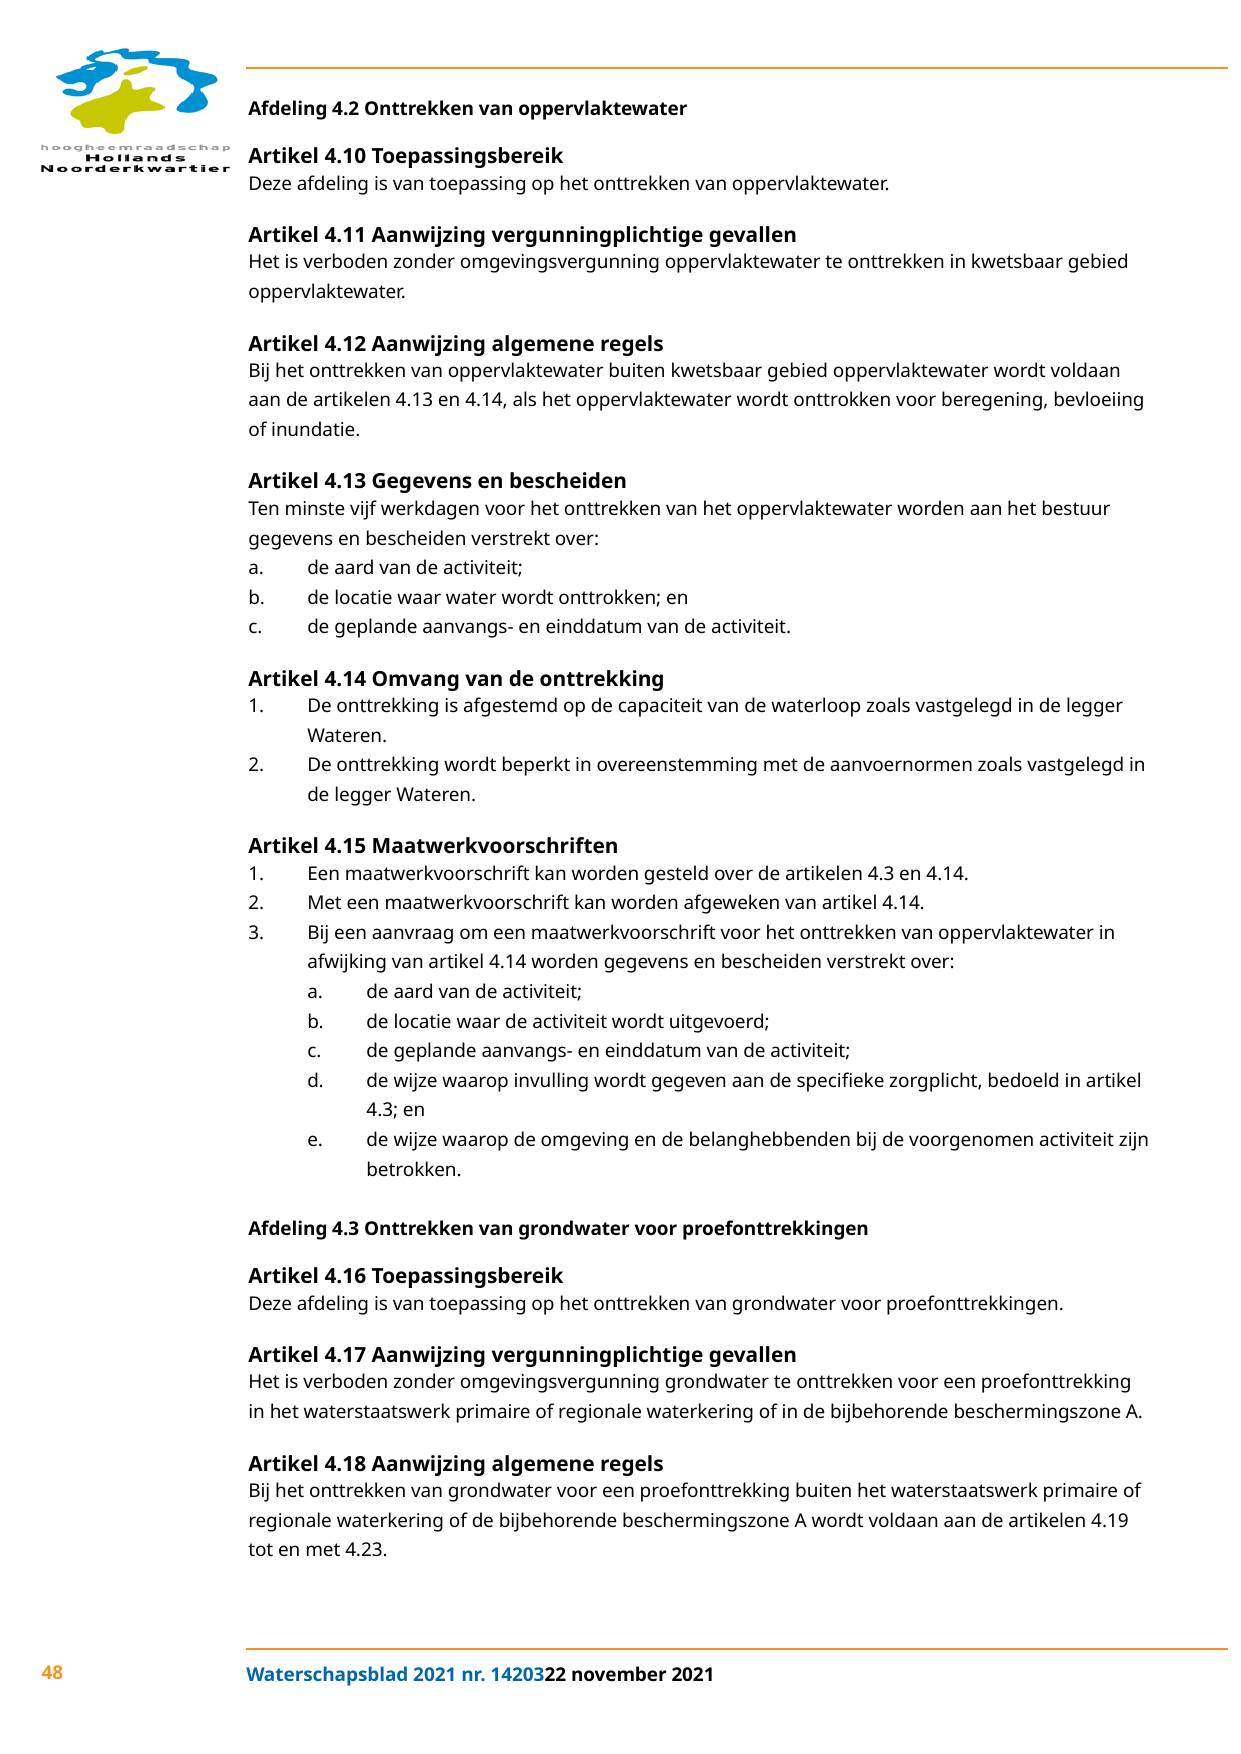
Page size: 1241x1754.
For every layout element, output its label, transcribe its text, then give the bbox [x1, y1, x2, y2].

text Artikel 4.18 Aanwijzing algemene regels [248, 1449, 1152, 1477]
list de wijze waarop de omgeving en de belanghebbenden bij de voorgenomen activiteit zijn betrokken. [307, 1126, 1152, 1181]
text Het is verboden zonder omgevingsvergunning oppervlaktewater te onttrekken in kwetsbaar gebied oppervlaktewater. [248, 249, 1152, 304]
text Ten minste vijf werkdagen voor het onttrekken van het oppervlaktewater worden aan het bestuur gegevens en bescheiden verstrekt over: [248, 495, 1152, 550]
text Artikel 4.16 Toepassingsbereik [248, 1261, 1152, 1290]
text Bij het onttrekken van grondwater voor een proefonttrekking buiten het waterstaatswerk primaire of regionale waterkering of de bijbehorende beschermingszone A wordt voldaan aan de artikelen 4.19 tot en met 4.23. [248, 1477, 1152, 1562]
text Afdeling 4.3 Onttrekken van grondwater voor proefonttrekkingen [248, 1215, 1152, 1241]
text Artikel 4.12 Aanwijzing algemene regels [248, 329, 1152, 357]
picture [41, 47, 231, 172]
list de aard van de activiteit; [248, 554, 1152, 580]
text Bij het onttrekken van oppervlaktewater buiten kwetsbaar gebied oppervlaktewater wordt voldaan aan de artikelen 4.13 en 4.14, als het oppervlaktewater wordt onttrokken voor beregening, bevloeiing of inundatie. [248, 357, 1152, 442]
text Artikel 4.13 Gegevens en bescheiden [248, 467, 1152, 495]
text Deze afdeling is van toepassing op het onttrekken van grondwater voor proefonttrekkingen. [248, 1290, 1152, 1316]
list Met een maatwerkvoorschrift kan worden afgeweken van artikel 4.14. [248, 889, 1152, 915]
text Artikel 4.17 Aanwijzing vergunningplichtige gevallen [248, 1340, 1152, 1369]
text Artikel 4.15 Maatwerkvoorschriften [248, 831, 1152, 860]
list De onttrekking is afgestemd op de capaciteit van de waterloop zoals vastgelegd in de legger Wateren. [248, 692, 1152, 748]
text Artikel 4.14 Omvang van de onttrekking [248, 664, 1152, 692]
list Een maatwerkvoorschrift kan worden gesteld over de artikelen 4.3 en 4.14. [248, 860, 1152, 886]
text Deze afdeling is van toepassing op het onttrekken van oppervlaktewater. [248, 170, 1152, 196]
text Afdeling 4.2 Onttrekken van oppervlaktewater [248, 95, 1152, 121]
list de geplande aanvangs- en einddatum van de activiteit. [248, 613, 1152, 639]
list de aard van de activiteit; [307, 978, 1152, 1004]
list de locatie waar water wordt onttrokken; en [248, 584, 1152, 609]
text Artikel 4.10 Toepassingsbereik [248, 141, 1152, 170]
list de geplande aanvangs- en einddatum van de activiteit; [307, 1037, 1152, 1063]
list de locatie waar de activiteit wordt uitgevoerd; [307, 1008, 1152, 1033]
text Artikel 4.11 Aanwijzing vergunningplichtige gevallen [248, 220, 1152, 249]
list Bij een aanvraag om een maatwerkvoorschrift voor het onttrekken van oppervlaktewater in afwijking van artikel 4.14 worden gegevens en bescheiden verstrekt over: [248, 919, 1152, 974]
text Het is verboden zonder omgevingsvergunning grondwater te onttrekken voor een proefonttrekking in het waterstaatswerk primaire of regionale waterkering of in de bijbehorende beschermingszone A. [248, 1369, 1152, 1424]
list de wijze waarop invulling wordt gegeven aan de specifieke zorgplicht, bedoeld in artikel 4.3; en [307, 1067, 1152, 1122]
list De onttrekking wordt beperkt in overeenstemming met de aanvoernormen zoals vastgelegd in de legger Wateren. [248, 751, 1152, 807]
